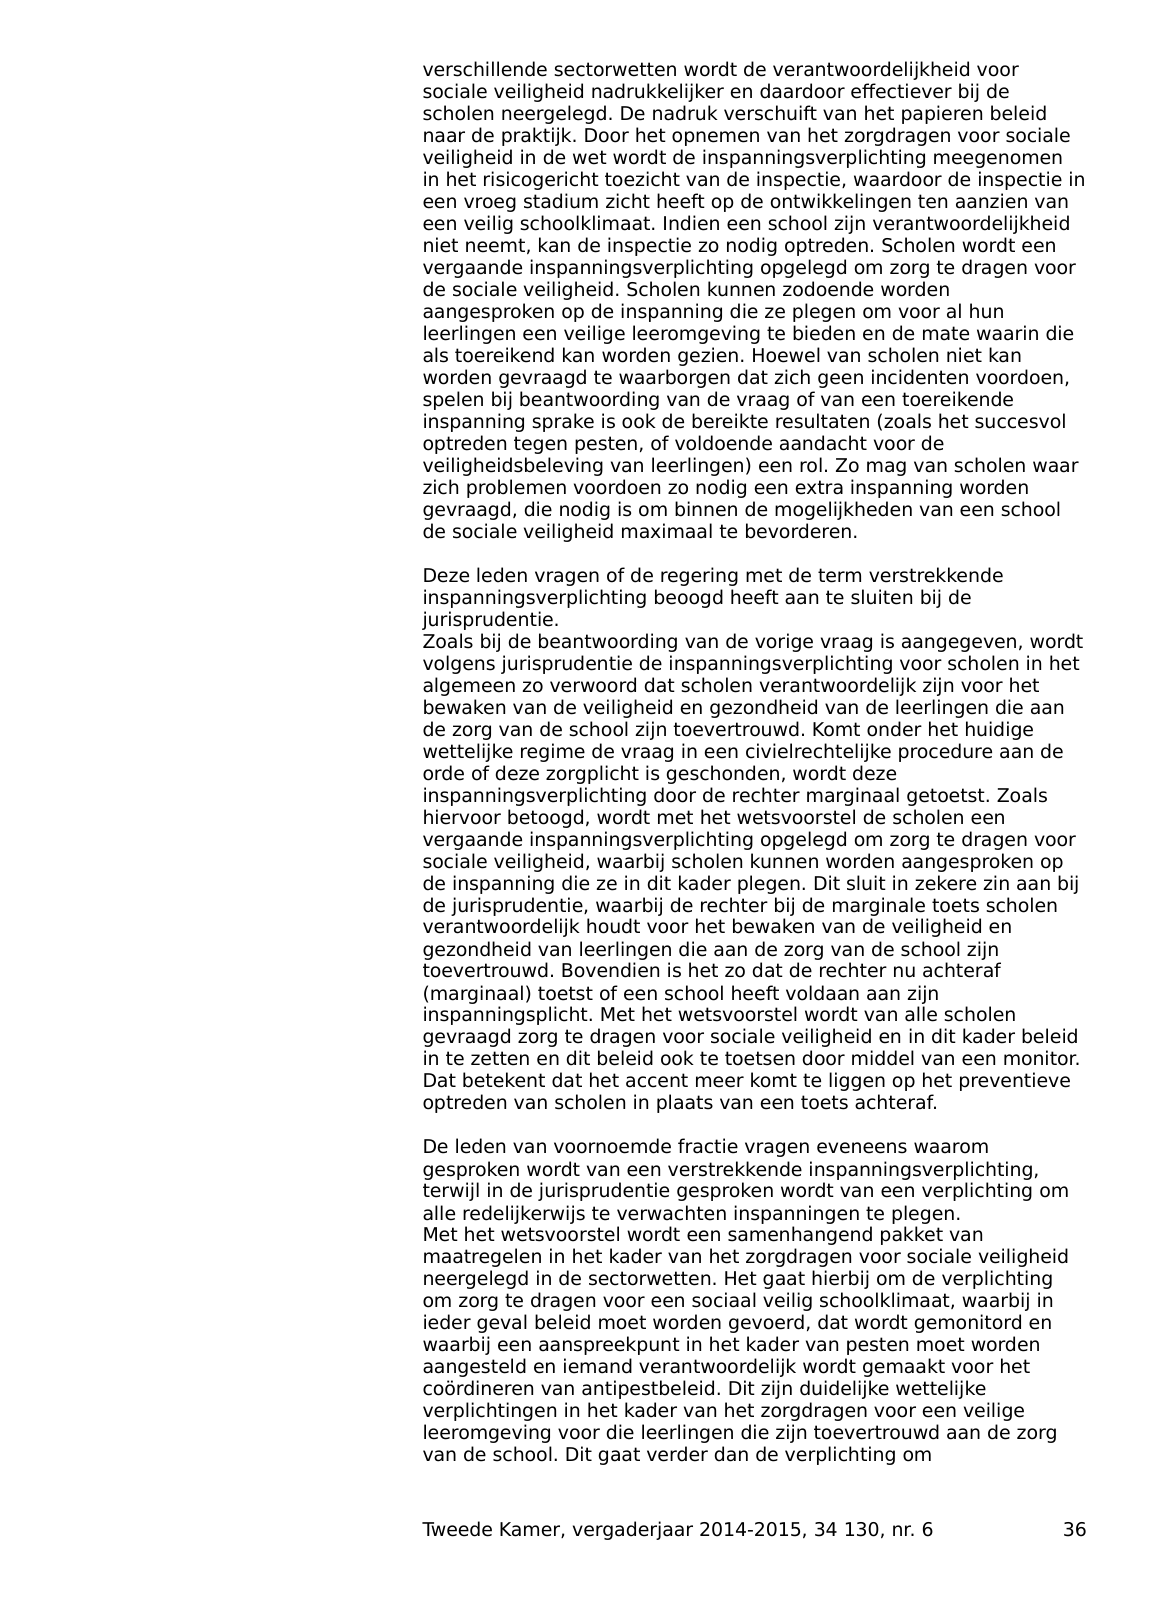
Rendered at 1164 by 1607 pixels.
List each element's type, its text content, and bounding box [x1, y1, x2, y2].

text verschillende sectorwetten wordt de verantwoordelijkheid voor sociale veiligheid nadrukkelijker en daardoor effectiever bij de scholen neergelegd. De nadruk verschuift van het papieren beleid naar de praktijk. Door het opnemen van het zorgdragen voor sociale veiligheid in de wet wordt de inspanningsverplichting meegenomen in het risicogericht toezicht van de inspectie, waardoor de inspectie in een vroeg stadium zicht heeft op de ontwikkelingen ten aanzien van een veilig schoolklimaat. Indien een school zijn verantwoordelijkheid niet neemt, kan de inspectie zo nodig optreden. Scholen wordt een vergaande inspanningsverplichting opgelegd om zorg te dragen voor de sociale veiligheid. Scholen kunnen zodoende worden aangesproken op de inspanning die ze plegen om voor al hun leerlingen een veilige leeromgeving te bieden en de mate waarin die als toereikend kan worden gezien. Hoewel van scholen niet kan worden gevraagd te waarborgen dat zich geen incidenten voordoen, spelen bij beantwoording van de vraag of van een toereikende inspanning sprake is ook de bereikte resultaten (zoals het succesvol optreden tegen pesten, of voldoende aandacht voor de veiligheidsbeleving van leerlingen) een rol. Zo mag van scholen waar zich problemen voordoen zo nodig een extra inspanning worden gevraagd, die nodig is om binnen de mogelijkheden van een school de sociale veiligheid maximaal te bevorderen. [422, 59, 1087, 543]
text De leden van voornoemde fractie vragen eveneens waarom gesproken wordt van een verstrekkende inspanningsverplichting, terwijl in de jurisprudentie gesproken wordt van een verplichting om alle redelijkerwijs te verwachten inspanningen te plegen. [422, 1136, 1087, 1224]
text Deze leden vragen of de regering met de term verstrekkende inspanningsverplichting beoogd heeft aan te sluiten bij de jurisprudentie. [422, 565, 1087, 631]
text Zoals bij de beantwoording van de vorige vraag is aangegeven, wordt volgens jurisprudentie de inspanningsverplichting voor scholen in het algemeen zo verwoord dat scholen verantwoordelijk zijn voor het bewaken van de veiligheid en gezondheid van de leerlingen die aan de zorg van de school zijn toevertrouwd. Komt onder het huidige wettelijke regime de vraag in een civielrechtelijke procedure aan de orde of deze zorgplicht is geschonden, wordt deze inspanningsverplichting door de rechter marginaal getoetst. Zoals hiervoor betoogd, wordt met het wetsvoorstel de scholen een vergaande inspanningsverplichting opgelegd om zorg te dragen voor sociale veiligheid, waarbij scholen kunnen worden aangesproken op de inspanning die ze in dit kader plegen. Dit sluit in zekere zin aan bij de jurisprudentie, waarbij de rechter bij de marginale toets scholen verantwoordelijk houdt voor het bewaken van de veiligheid en gezondheid van leerlingen die aan de zorg van de school zijn toevertrouwd. Bovendien is het zo dat de rechter nu achteraf (marginaal) toetst of een school heeft voldaan aan zijn inspanningsplicht. Met het wetsvoorstel wordt van alle scholen gevraagd zorg te dragen voor sociale veiligheid en in dit kader beleid in te zetten en dit beleid ook te toetsen door middel van een monitor. Dat betekent dat het accent meer komt te liggen op het preventieve optreden van scholen in plaats van een toets achteraf. [422, 631, 1087, 1114]
text Met het wetsvoorstel wordt een samenhangend pakket van maatregelen in het kader van het zorgdragen voor sociale veiligheid neergelegd in de sectorwetten. Het gaat hierbij om de verplichting om zorg te dragen voor een sociaal veilig schoolklimaat, waarbij in ieder geval beleid moet worden gevoerd, dat wordt gemonitord en waarbij een aanspreekpunt in het kader van pesten moet worden aangesteld en iemand verantwoordelijk wordt gemaakt voor het coördineren van antipestbeleid. Dit zijn duidelijke wettelijke verplichtingen in het kader van het zorgdragen voor een veilige leeromgeving voor die leerlingen die zijn toevertrouwd aan de zorg van de school. Dit gaat verder dan de verplichting om [422, 1224, 1087, 1466]
